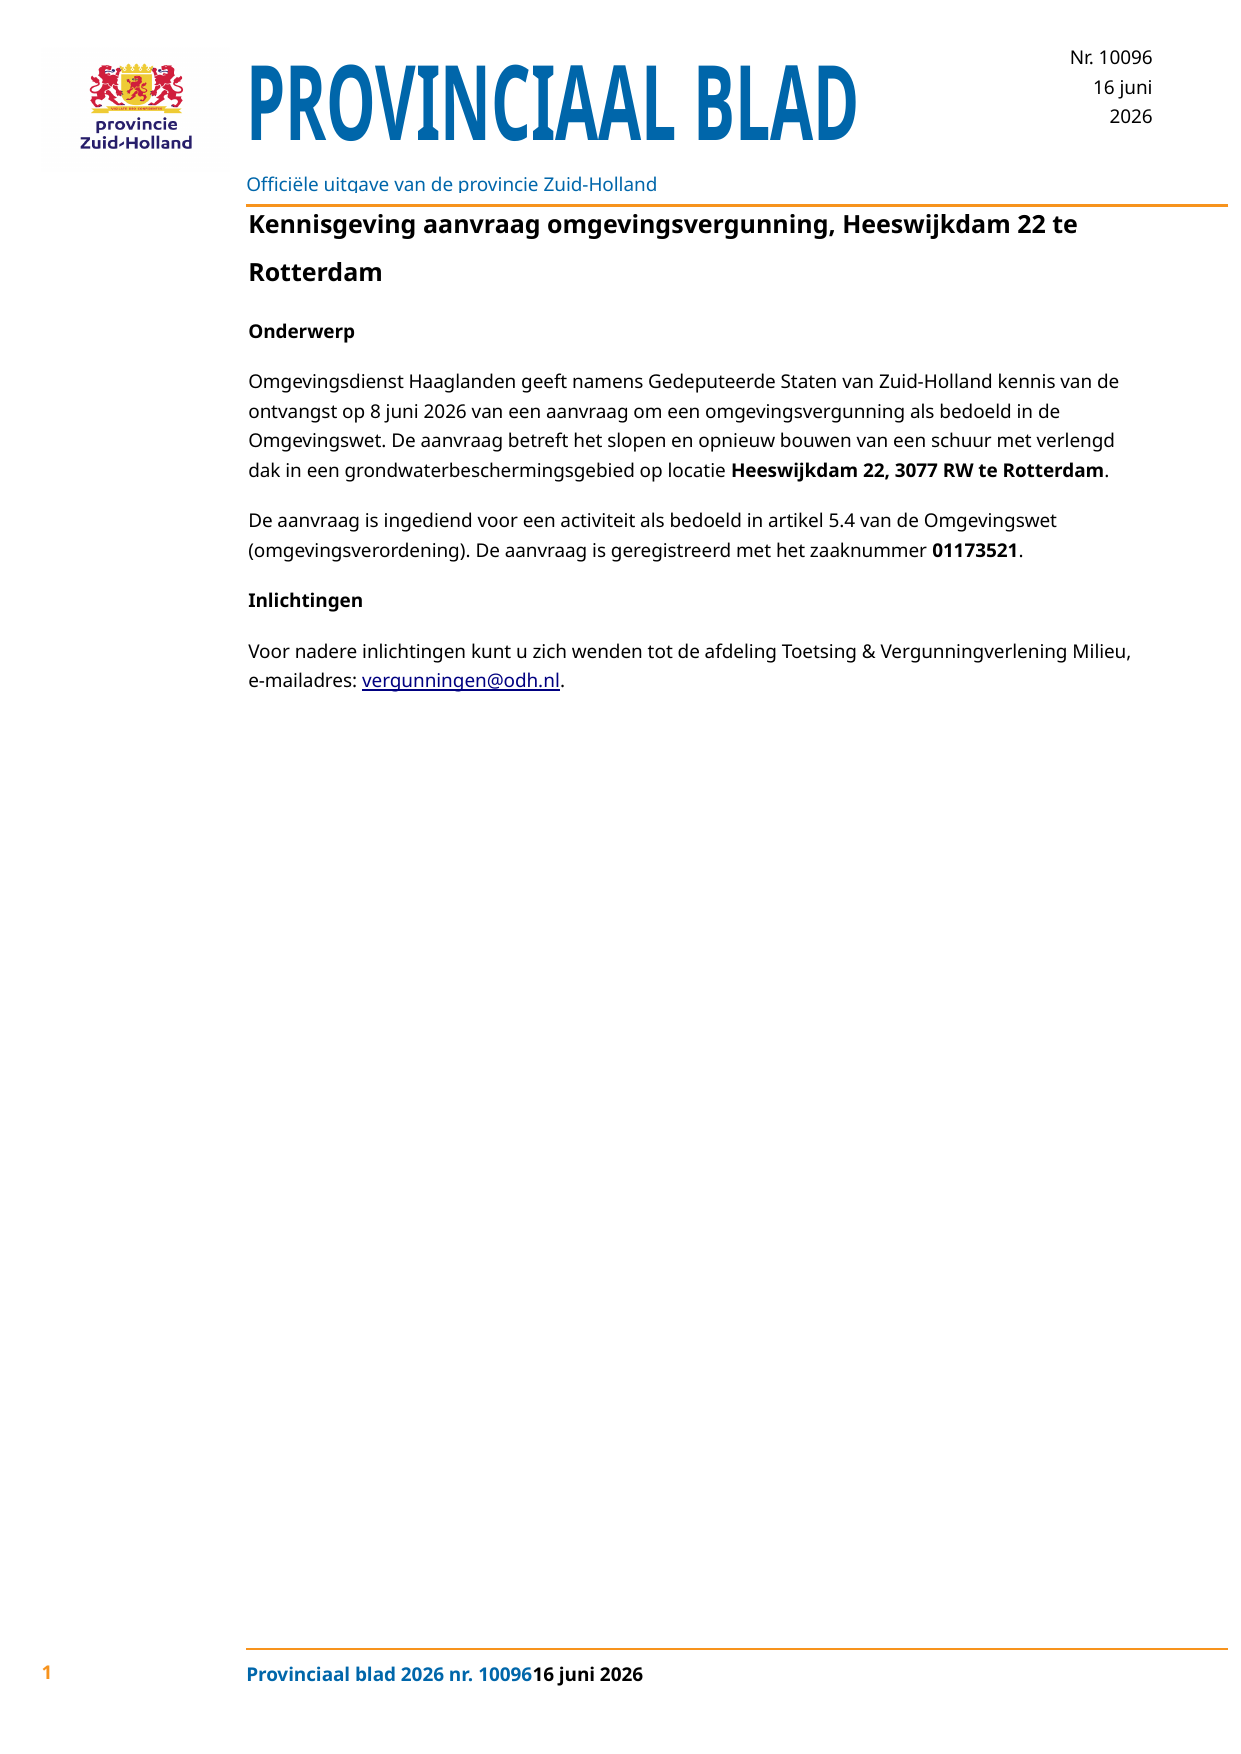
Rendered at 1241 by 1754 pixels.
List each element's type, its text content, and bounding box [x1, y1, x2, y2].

text Omgevingsdienst Haaglanden geeft namens Gedeputeerde Staten van Zuid-Holland kennis van de ontvangst op 8 juni 2026 van een aanvraag om een omgevingsvergunning als bedoeld in de Omgevingswet. De aanvraag betreft het slopen en opnieuw bouwen van een schuur met verlengd dak in een grondwaterbeschermingsgebied op locatie Heeswijkdam 22, 3077 RW te Rotterdam. [248, 368, 1152, 483]
text Kennisgeving aanvraag omgevingsvergunning, Heeswijkdam 22 te Rotterdam [248, 207, 1152, 288]
text Inlichtingen [248, 587, 1152, 613]
text Voor nadere inlichtingen kunt u zich wenden tot de afdeling Toetsing & Vergunningverlening Milieu, e-mailadres: vergunningen@odh.nl. [248, 638, 1152, 693]
picture [41, 47, 231, 172]
text Onderwerp [248, 318, 1152, 344]
text De aanvraag is ingediend voor een activiteit als bedoeld in artikel 5.4 van de Omgevingswet (omgevingsverordening). De aanvraag is geregistreerd met het zaaknummer 01173521. [248, 507, 1152, 563]
